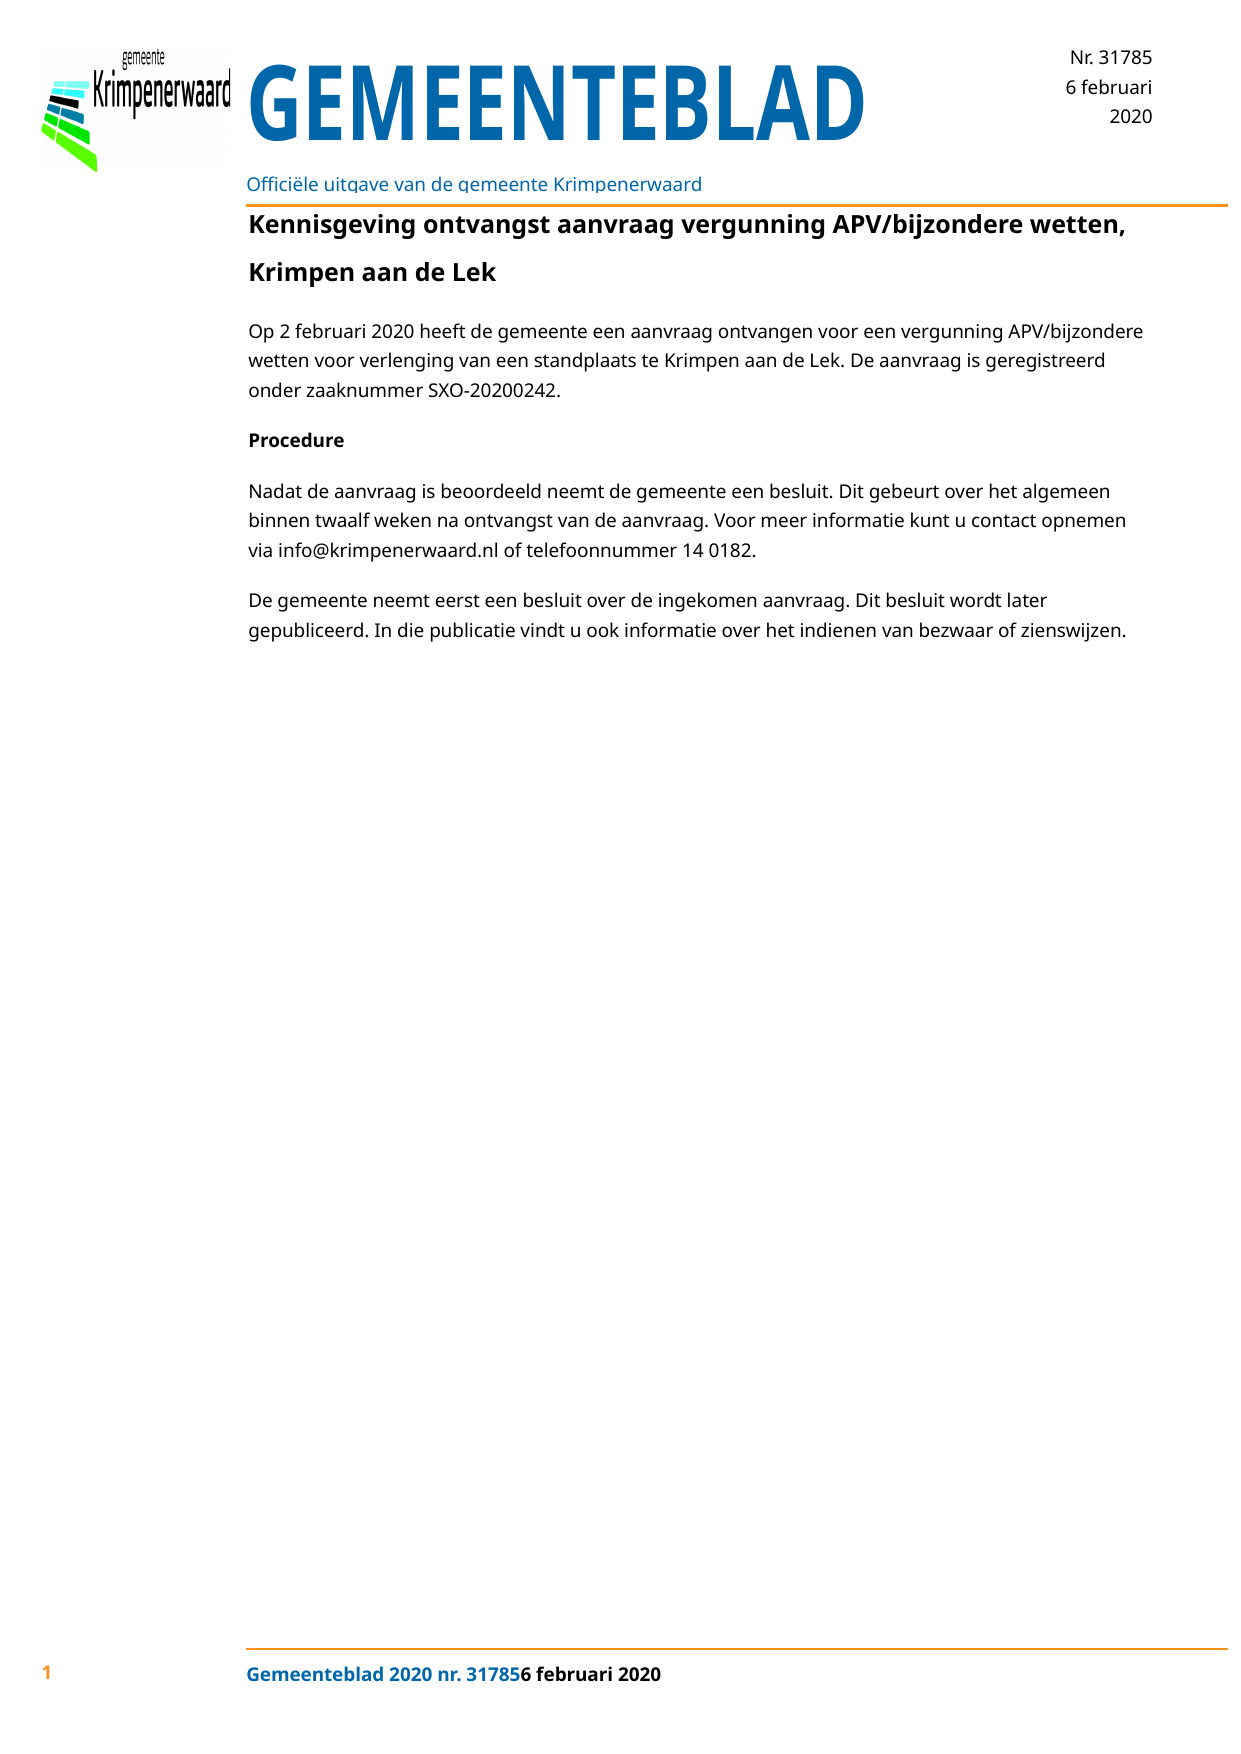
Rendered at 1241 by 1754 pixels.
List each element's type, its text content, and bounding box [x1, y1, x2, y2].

text Procedure [248, 427, 1152, 453]
picture [41, 47, 231, 172]
text Kennisgeving ontvangst aanvraag vergunning APV/bijzondere wetten, Krimpen aan de Lek [248, 207, 1152, 288]
text De gemeente neemt eerst een besluit over de ingekomen aanvraag. Dit besluit wordt later gepubliceerd. In die publicatie vindt u ook informatie over het indienen van bezwaar of zienswijzen. [248, 587, 1152, 643]
text Nadat de aanvraag is beoordeeld neemt de gemeente een besluit. Dit gebeurt over het algemeen binnen twaalf weken na ontvangst van de aanvraag. Voor meer informatie kunt u contact opnemen via info@krimpenerwaard.nl of telefoonnummer 14 0182. [248, 478, 1152, 563]
text Op 2 februari 2020 heeft de gemeente een aanvraag ontvangen voor een vergunning APV/bijzondere wetten voor verlenging van een standplaats te Krimpen aan de Lek. De aanvraag is geregistreerd onder zaaknummer SXO-20200242. [248, 318, 1152, 403]
